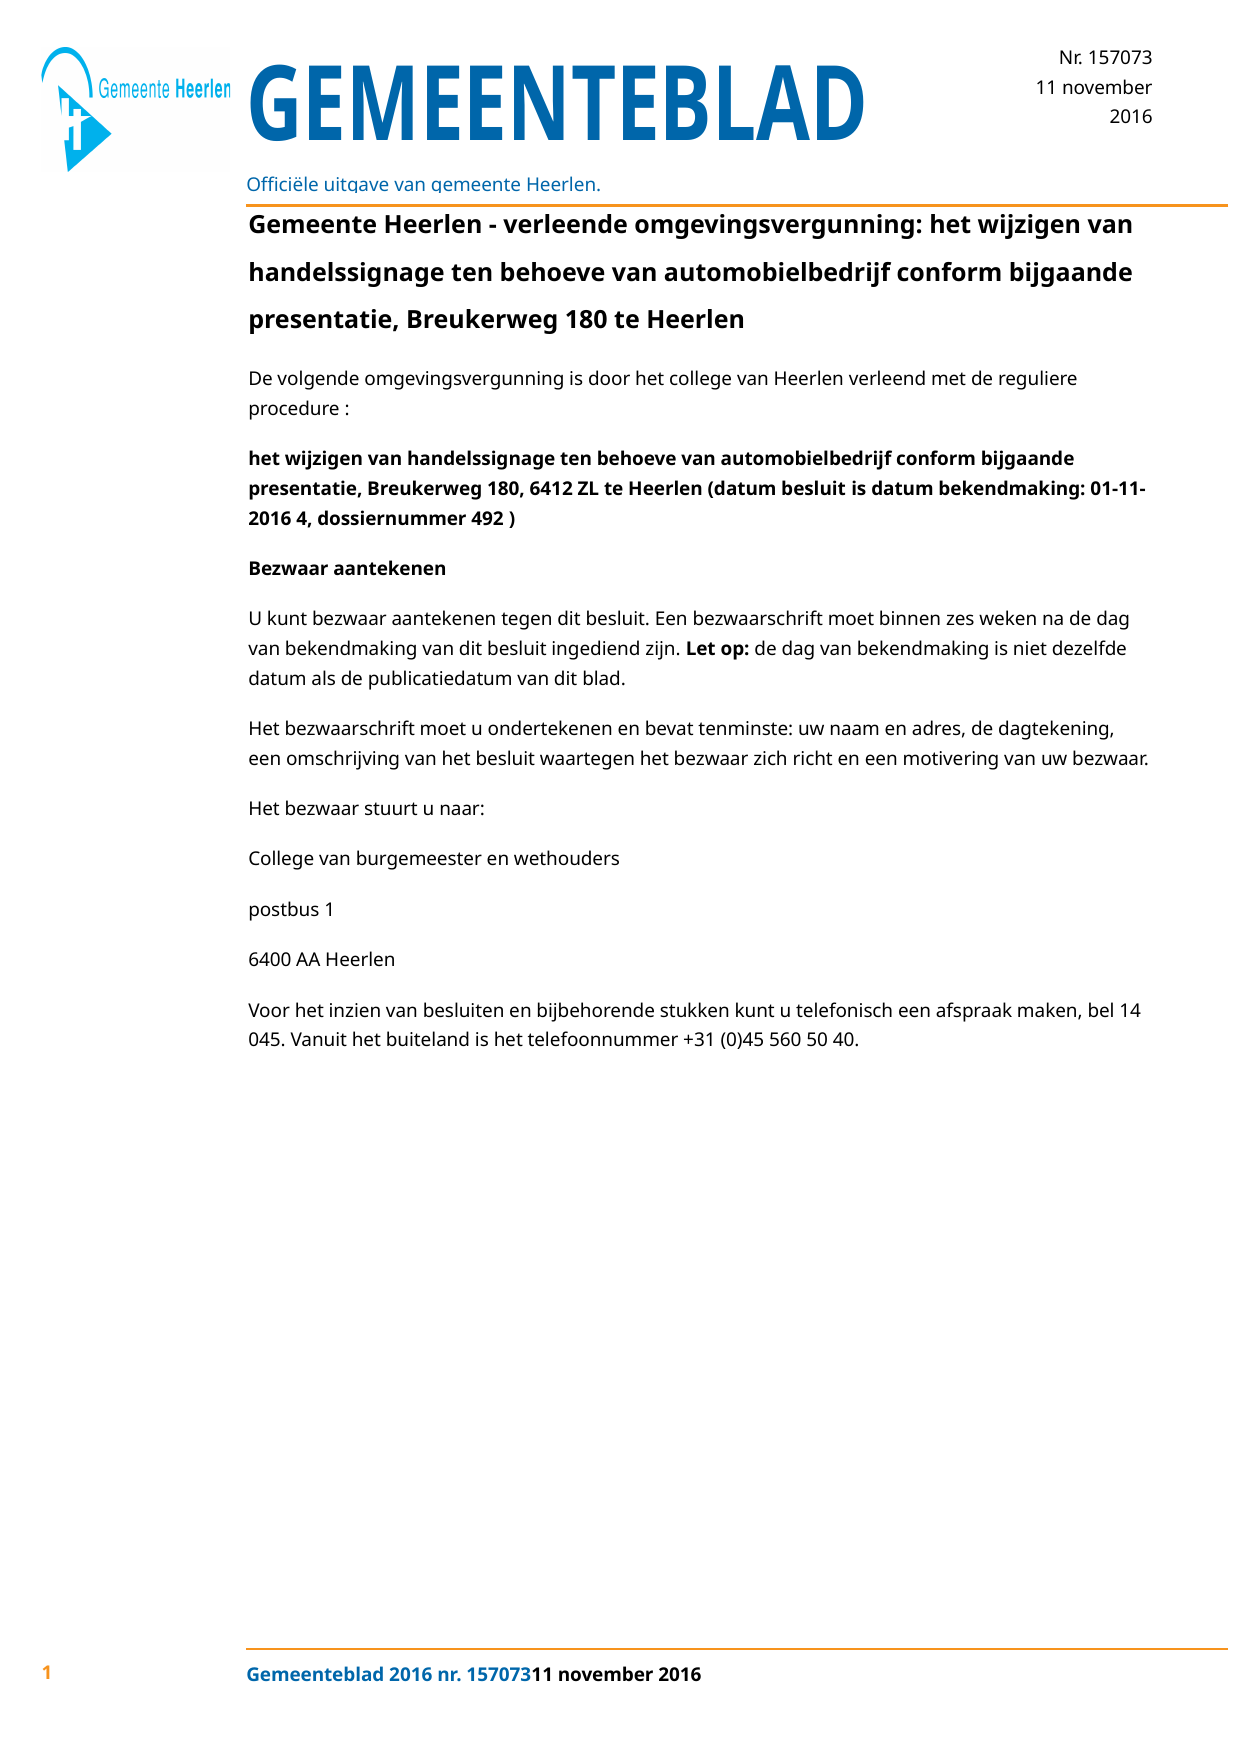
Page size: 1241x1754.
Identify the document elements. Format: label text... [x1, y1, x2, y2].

text De volgende omgevingsvergunning is door het college van Heerlen verleend met de reguliere procedure : [248, 366, 1152, 421]
text Bezwaar aantekenen [248, 555, 1152, 581]
text U kunt bezwaar aantekenen tegen dit besluit. Een bezwaarschrift moet binnen zes weken na de dag van bekendmaking van dit besluit ingediend zijn. Let op: de dag van bekendmaking is niet dezelfde datum als de publicatiedatum van dit blad. [248, 606, 1152, 690]
text College van burgemeester en wethouders [248, 846, 1152, 871]
text het wijzigen van handelssignage ten behoeve van automobielbedrijf conform bijgaande presentatie, Breukerweg 180, 6412 ZL te Heerlen (datum besluit is datum bekendmaking: 01-11-2016 4, dossiernummer 492 ) [248, 446, 1152, 530]
picture [41, 47, 231, 172]
text Voor het inzien van besluiten en bijbehorende stukken kunt u telefonisch een afspraak maken, bel 14 045. Vanuit het buiteland is het telefoonnummer +31 (0)45 560 50 40. [248, 997, 1152, 1052]
text postbus 1 [248, 896, 1152, 922]
text 6400 AA Heerlen [248, 946, 1152, 972]
text Het bezwaarschrift moet u ondertekenen en bevat tenminste: uw naam en adres, de dagtekening, een omschrijving van het besluit waartegen het bezwaar zich richt en een motivering van uw bezwaar. [248, 715, 1152, 770]
text Gemeente Heerlen - verleende omgevingsvergunning: het wijzigen van handelssignage ten behoeve van automobielbedrijf conform bijgaande presentatie, Breukerweg 180 te Heerlen [248, 207, 1152, 336]
picture [41, 47, 58, 70]
text Het bezwaar stuurt u naar: [248, 795, 1152, 821]
